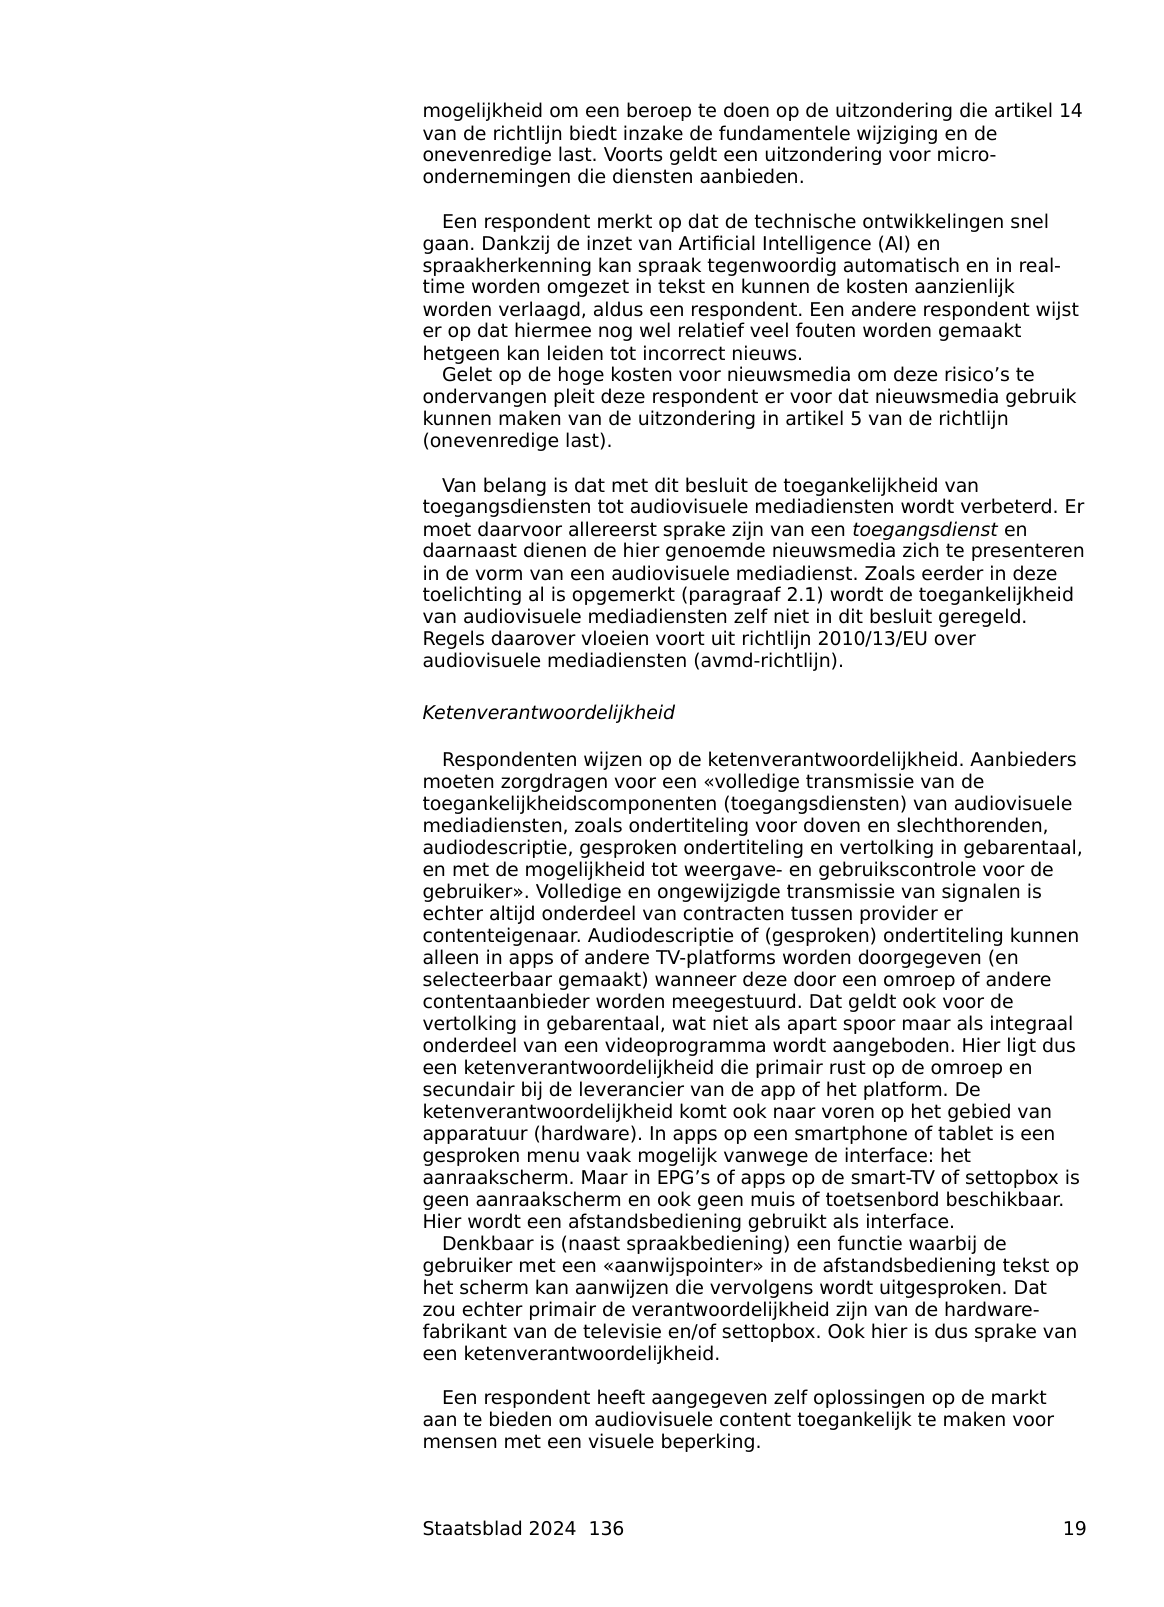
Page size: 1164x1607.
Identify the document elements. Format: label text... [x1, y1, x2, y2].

text mogelijkheid om een beroep te doen op de uitzondering die artikel 14 van de richtlijn biedt inzake de fundamentele wijziging en de onevenredige last. Voorts geldt een uitzondering voor micro-ondernemingen die diensten aanbieden. [422, 100, 1087, 188]
text Respondenten wijzen op de ketenverantwoordelijkheid. Aanbieders moeten zorgdragen voor een «volledige transmissie van de toegankelijkheidscomponenten (toegangsdiensten) van audiovisuele mediadiensten, zoals ondertiteling voor doven en slechthorenden, audiodescriptie, gesproken ondertiteling en vertolking in gebarentaal, en met de mogelijkheid tot weergave- en gebruikscontrole voor de gebruiker». Volledige en ongewijzigde transmissie van signalen is echter altijd onderdeel van contracten tussen provider er contenteigenaar. Audiodescriptie of (gesproken) ondertiteling kunnen alleen in apps of andere TV-platforms worden doorgegeven (en selecteerbaar gemaakt) wanneer deze door een omroep of andere contentaanbieder worden meegestuurd. Dat geldt ook voor de vertolking in gebarentaal, wat niet als apart spoor maar als integraal onderdeel van een videoprogramma wordt aangeboden. Hier ligt dus een ketenverantwoordelijkheid die primair rust op de omroep en secundair bij de leverancier van de app of het platform. De ketenverantwoordelijkheid komt ook naar voren op het gebied van apparatuur (hardware). In apps op een smartphone of tablet is een gesproken menu vaak mogelijk vanwege de interface: het aanraakscherm. Maar in EPG’s of apps op de smart-TV of settopbox is geen aanraakscherm en ook geen muis of toetsenbord beschikbaar. Hier wordt een afstandsbediening gebruikt als interface. [422, 749, 1087, 1233]
subtitle Ketenverantwoordelijkheid [422, 702, 1087, 724]
text Denkbaar is (naast spraakbediening) een functie waarbij de gebruiker met een «aanwijspointer» in de afstandsbediening tekst op het scherm kan aanwijzen die vervolgens wordt uitgesproken. Dat zou echter primair de verantwoordelijkheid zijn van de hardware-fabrikant van de televisie en/of settopbox. Ook hier is dus sprake van een ketenverantwoordelijkheid. [422, 1233, 1087, 1365]
text Een respondent merkt op dat de technische ontwikkelingen snel gaan. Dankzij de inzet van Artificial Intelligence (AI) en spraakherkenning kan spraak tegenwoordig automatisch en in real-time worden omgezet in tekst en kunnen de kosten aanzienlijk worden verlaagd, aldus een respondent. Een andere respondent wijst er op dat hiermee nog wel relatief veel fouten worden gemaakt hetgeen kan leiden tot incorrect nieuws. [422, 211, 1087, 364]
text Een respondent heeft aangegeven zelf oplossingen op de markt aan te bieden om audiovisuele content toegankelijk te maken voor mensen met een visuele beperking. [422, 1387, 1087, 1453]
text Gelet op de hoge kosten voor nieuwsmedia om deze risico’s te ondervangen pleit deze respondent er voor dat nieuwsmedia gebruik kunnen maken van de uitzondering in artikel 5 van de richtlijn (onevenredige last). [422, 364, 1087, 452]
text Van belang is dat met dit besluit de toegankelijkheid van toegangsdiensten tot audiovisuele mediadiensten wordt verbeterd. Er moet daarvoor allereerst sprake zijn van een toegangsdienst en daarnaast dienen de hier genoemde nieuwsmedia zich te presenteren in de vorm van een audiovisuele mediadienst. Zoals eerder in deze toelichting al is opgemerkt (paragraaf 2.1) wordt de toegankelijkheid van audiovisuele mediadiensten zelf niet in dit besluit geregeld. Regels daarover vloeien voort uit richtlijn 2010/13/EU over audiovisuele mediadiensten (avmd-richtlijn). [422, 474, 1087, 672]
